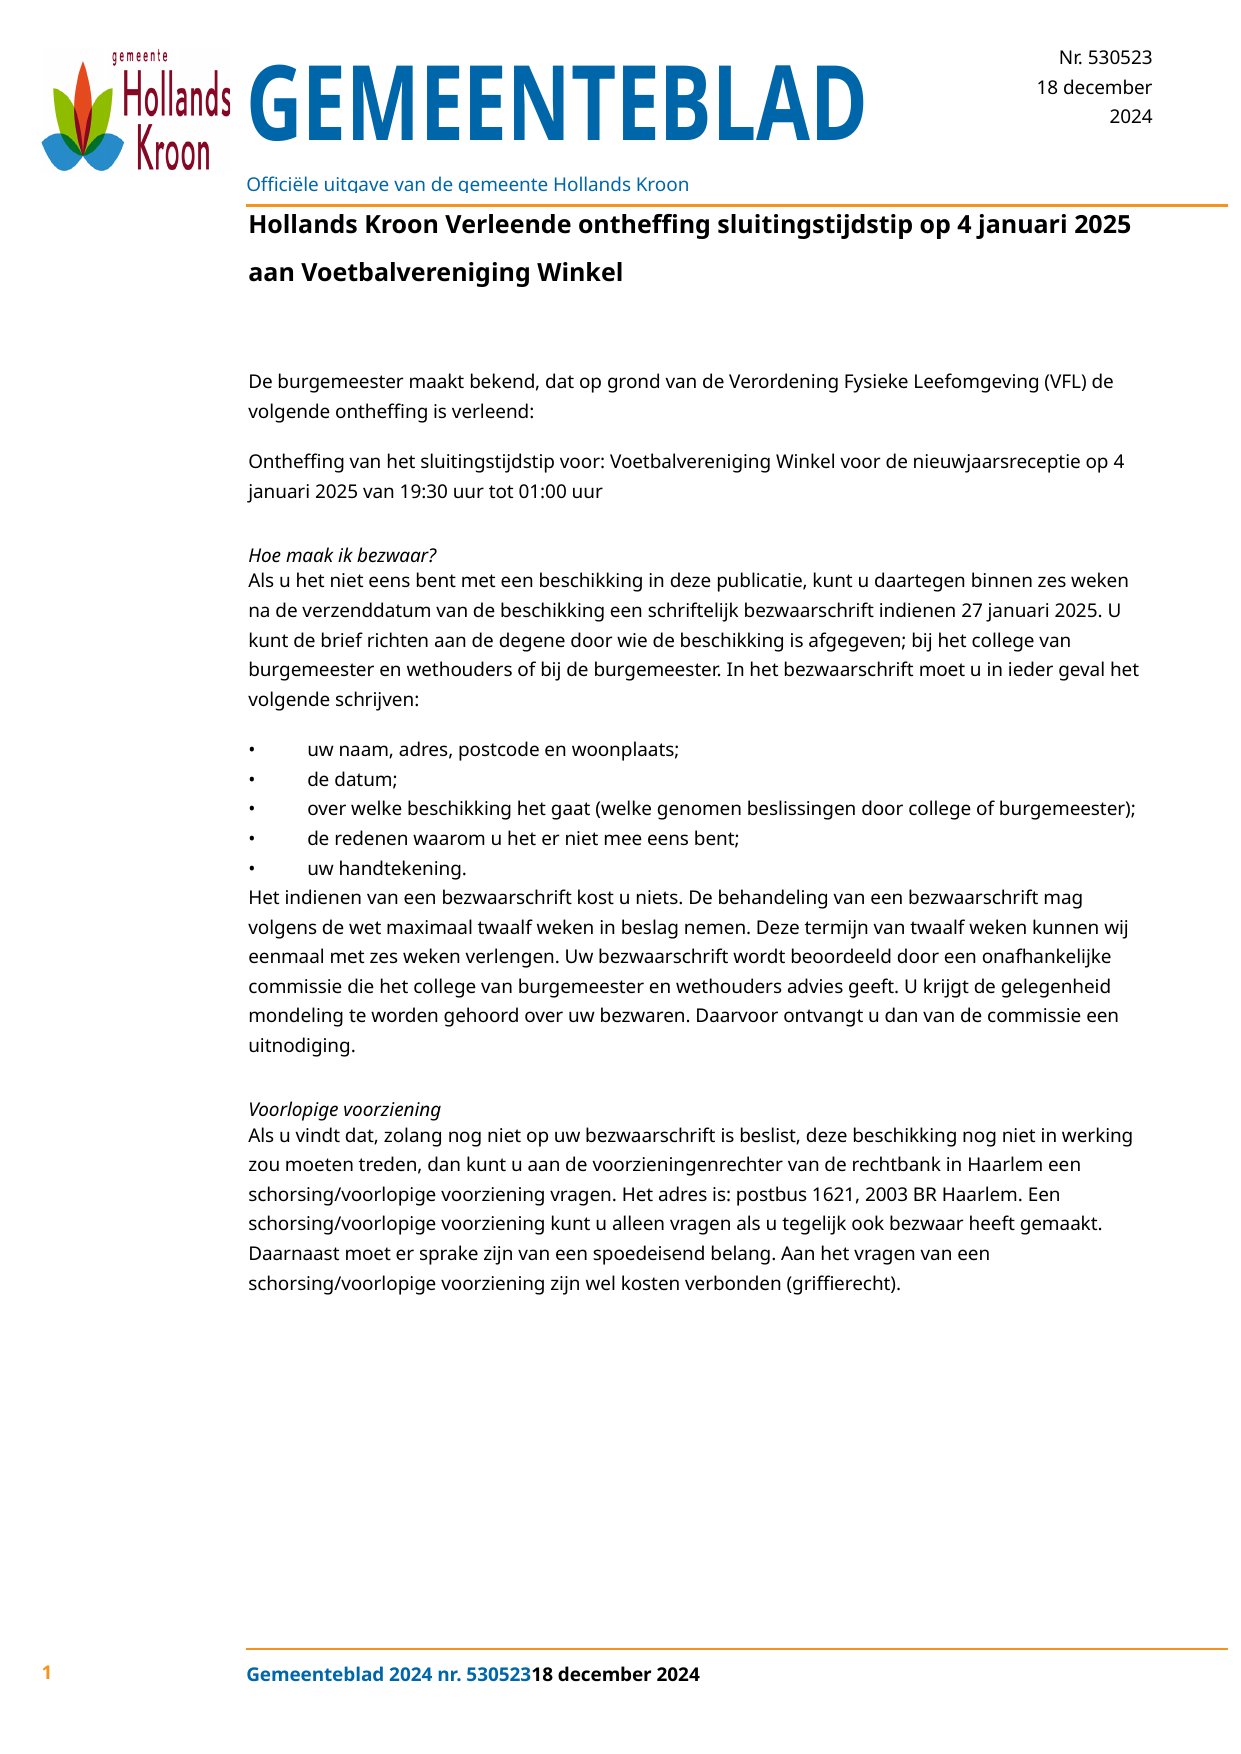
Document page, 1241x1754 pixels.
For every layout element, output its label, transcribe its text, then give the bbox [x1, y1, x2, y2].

list uw naam, adres, postcode en woonplaats; [248, 736, 1152, 762]
text Hoe maak ik bezwaar? [248, 542, 1152, 568]
text De burgemeester maakt bekend, dat op grond van de Verordening Fysieke Leefomgeving (VFL) de volgende ontheffing is verleend: [248, 368, 1152, 424]
text Als u vindt dat, zolang nog niet op uw bezwaarschrift is beslist, deze beschikking nog niet in werking zou moeten treden, dan kunt u aan de voorzieningenrechter van de rechtbank in Haarlem een schorsing/voorlopige voorziening vragen. Het adres is: postbus 1621, 2003 BR Haarlem. Een schorsing/voorlopige voorziening kunt u alleen vragen als u tegelijk ook bezwaar heeft gemaakt. Daarnaast moet er sprake zijn van een spoedeisend belang. Aan het vragen van een schorsing/voorlopige voorziening zijn wel kosten verbonden (griffierecht). [248, 1122, 1152, 1296]
text Ontheffing van het sluitingstijdstip voor: Voetbalvereniging Winkel voor de nieuwjaarsreceptie op 4 januari 2025 van 19:30 uur tot 01:00 uur [248, 448, 1152, 504]
list uw handtekening. [248, 855, 1152, 880]
text Hollands Kroon Verleende ontheffing sluitingstijdstip op 4 januari 2025 aan Voetbalvereniging Winkel [248, 207, 1152, 288]
text Als u het niet eens bent met een beschikking in deze publicatie, kunt u daartegen binnen zes weken na de verzenddatum van de beschikking een schriftelijk bezwaarschrift indienen 27 januari 2025. U kunt de brief richten aan de degene door wie de beschikking is afgegeven; bij het college van burgemeester en wethouders of bij de burgemeester. In het bezwaarschrift moet u in ieder geval het volgende schrijven: [248, 568, 1152, 712]
text Voorlopige voorziening [248, 1096, 1152, 1122]
list over welke beschikking het gaat (welke genomen beslissingen door college of burgemeester); [248, 796, 1152, 821]
picture [41, 47, 231, 172]
list de redenen waarom u het er niet mee eens bent; [248, 825, 1152, 851]
list de datum; [248, 766, 1152, 792]
text Het indienen van een bezwaarschrift kost u niets. De behandeling van een bezwaarschrift mag volgens de wet maximaal twaalf weken in beslag nemen. Deze termijn van twaalf weken kunnen wij eenmaal met zes weken verlengen. Uw bezwaarschrift wordt beoordeeld door een onafhankelijke commissie die het college van burgemeester en wethouders advies geeft. U krijgt de gelegenheid mondeling te worden gehoord over uw bezwaren. Daarvoor ontvangt u dan van de commissie een uitnodiging. [248, 884, 1152, 1058]
